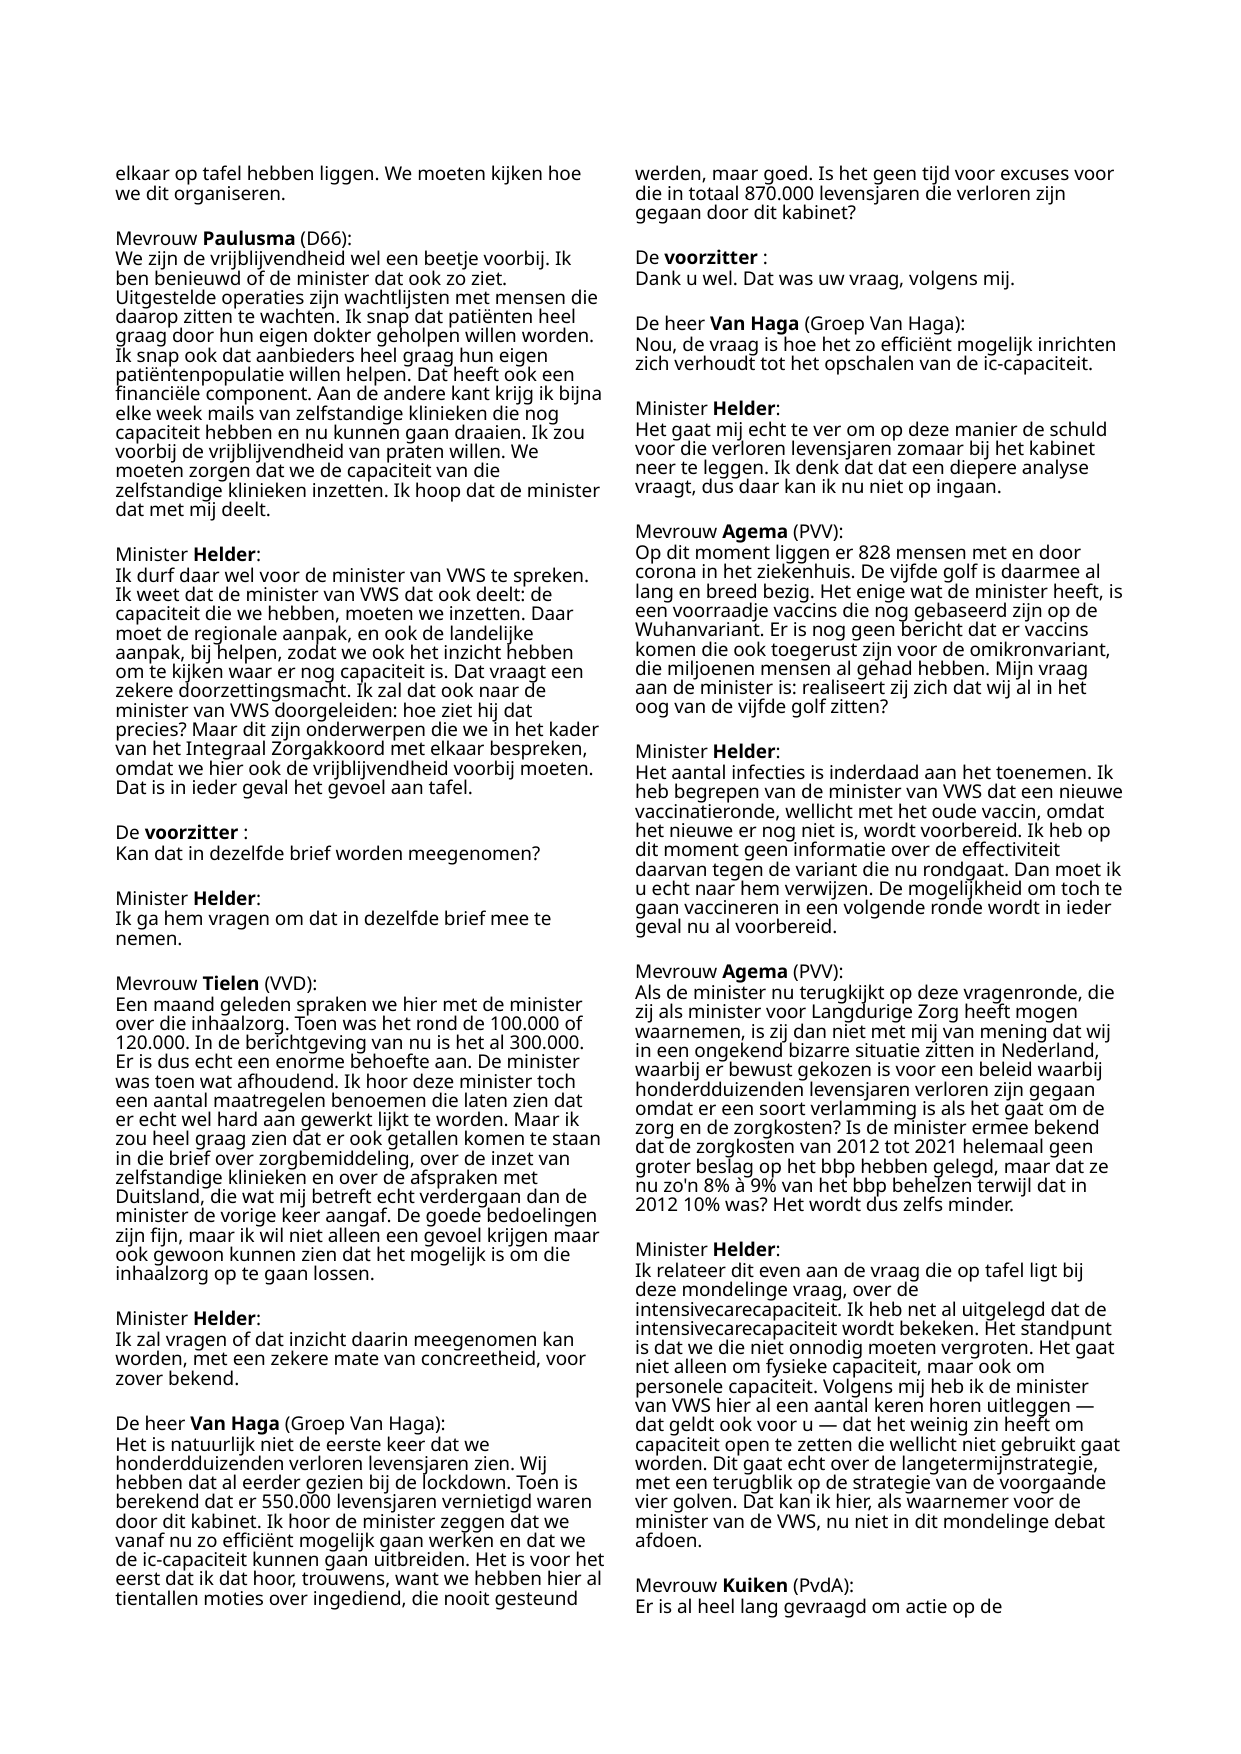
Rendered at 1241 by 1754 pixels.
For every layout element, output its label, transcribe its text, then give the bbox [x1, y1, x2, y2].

text Een maand geleden spraken we hier met de minister over die inhaalzorg. Toen was het rond de 100.000 of 120.000. In de berichtgeving van nu is het al 300.000. Er is dus echt een enorme behoefte aan. De minister was toen wat afhoudend. Ik hoor deze minister toch een aantal maatregelen benoemen die laten zien dat er echt wel hard aan gewerkt lijkt te worden. Maar ik zou heel graag zien dat er ook getallen komen te staan in die brief over zorgbemiddeling, over de inzet van zelfstandige klinieken en over de afspraken met Duitsland, die wat mij betreft echt verdergaan dan de minister de vorige keer aangaf. De goede bedoelingen zijn fijn, maar ik wil niet alleen een gevoel krijgen maar ook gewoon kunnen zien dat het mogelijk is om die inhaalzorg op te gaan lossen. [115, 996, 605, 1284]
text Mevrouw Paulusma (D66): [115, 225, 605, 250]
text Minister Helder: [635, 738, 1125, 764]
text Ik relateer dit even aan de vraag die op tafel ligt bij deze mondelinge vraag, over de intensivecarecapaciteit. Ik heb net al uitgelegd dat de intensivecarecapaciteit wordt bekeken. Het standpunt is dat we die niet onnodig moeten vergroten. Het gaat niet alleen om fysieke capaciteit, maar ook om personele capaciteit. Volgens mij heb ik de minister van VWS hier al een aantal keren horen uitleggen — dat geldt ook voor u — dat het weinig zin heeft om capaciteit open te zetten die wellicht niet gebruikt gaat worden. Dit gaat echt over de langetermijnstrategie, met een terugblik op de strategie van de voorgaande vier golven. Dat kan ik hier, als waarnemer voor de minister van de VWS, nu niet in dit mondelinge debat afdoen. [635, 1262, 1125, 1551]
text Minister Helder: [115, 885, 605, 910]
text Ik ga hem vragen om dat in dezelfde brief mee te nemen. [115, 910, 605, 949]
text De heer Van Haga (Groep Van Haga): [635, 310, 1125, 336]
text Minister Helder: [635, 1236, 1125, 1262]
text Mevrouw Agema (PVV): [635, 518, 1125, 544]
text Nou, de vraag is hoe het zo efficiënt mogelijk inrichten zich verhoudt tot het opschalen van de ic-capaciteit. [635, 336, 1125, 374]
text Minister Helder: [635, 395, 1125, 421]
text Kan dat in dezelfde brief worden meegenomen? [115, 844, 605, 864]
text Minister Helder: [115, 1305, 605, 1331]
text Op dit moment liggen er 828 mensen met en door corona in het ziekenhuis. De vijfde golf is daarmee al lang en breed bezig. Het enige wat de minister heeft, is een voorraadje vaccins die nog gebaseerd zijn op de Wuhanvariant. Er is nog geen bericht dat er vaccins komen die ook toegerust zijn voor de omikronvariant, die miljoenen mensen al gehad hebben. Mijn vraag aan de minister is: realiseert zij zich dat wij al in het oog van de vijfde golf zitten? [635, 544, 1125, 718]
text Dank u wel. Dat was uw vraag, volgens mij. [635, 270, 1125, 289]
text De heer Van Haga (Groep Van Haga): [115, 1410, 605, 1436]
text De voorzitter : [115, 819, 605, 844]
text Het gaat mij echt te ver om op deze manier de schuld voor die verloren levensjaren zomaar bij het kabinet neer te leggen. Ik denk dat dat een diepere analyse vraagt, dus daar kan ik nu niet op ingaan. [635, 421, 1125, 498]
text Mevrouw Agema (PVV): [635, 958, 1125, 984]
text Mevrouw Kuiken (PvdA): [635, 1572, 1125, 1598]
text We zijn de vrijblijvendheid wel een beetje voorbij. Ik ben benieuwd of de minister dat ook zo ziet. Uitgestelde operaties zijn wachtlijsten met mensen die daarop zitten te wachten. Ik snap dat patiënten heel graag door hun eigen dokter geholpen willen worden. Ik snap ook dat aanbieders heel graag hun eigen patiëntenpopulatie willen helpen. Dat heeft ook een financiële component. Aan de andere kant krijg ik bijna elke week mails van zelfstandige klinieken die nog capaciteit hebben en nu kunnen gaan draaien. Ik zou voorbij de vrijblijvendheid van praten willen. We moeten zorgen dat we de capaciteit van die zelfstandige klinieken inzetten. Ik hoop dat de minister dat met mij deelt. [115, 250, 605, 520]
text Als de minister nu terugkijkt op deze vragenronde, die zij als minister voor Langdurige Zorg heeft mogen waarnemen, is zij dan niet met mij van mening dat wij in een ongekend bizarre situatie zitten in Nederland, waarbij er bewust gekozen is voor een beleid waarbij honderdduizenden levensjaren verloren zijn gegaan omdat er een soort verlamming is als het gaat om de zorg en de zorgkosten? Is de minister ermee bekend dat de zorgkosten van 2012 tot 2021 helemaal geen groter beslag op het bbp hebben gelegd, maar dat ze nu zo'n 8% à 9% van het bbp behelzen terwijl dat in 2012 10% was? Het wordt dus zelfs minder. [635, 984, 1125, 1216]
text De voorzitter : [635, 244, 1125, 270]
text Mevrouw Tielen (VVD): [115, 970, 605, 996]
text werden, maar goed. Is het geen tijd voor excuses voor die in totaal 870.000 levensjaren die verloren zijn gegaan door dit kabinet? [635, 165, 1125, 223]
text Het aantal infecties is inderdaad aan het toenemen. Ik heb begrepen van de minister van VWS dat een nieuwe vaccinatieronde, wellicht met het oude vaccin, omdat het nieuwe er nog niet is, wordt voorbereid. Ik heb op dit moment geen informatie over de effectiviteit daarvan tegen de variant die nu rondgaat. Dan moet ik u echt naar hem verwijzen. De mogelijkheid om toch te gaan vaccineren in een volgende ronde wordt in ieder geval nu al voorbereid. [635, 764, 1125, 938]
text elkaar op tafel hebben liggen. We moeten kijken hoe we dit organiseren. [115, 165, 605, 204]
text Ik zal vragen of dat inzicht daarin meegenomen kan worden, met een zekere mate van concreetheid, voor zover bekend. [115, 1331, 605, 1389]
text Minister Helder: [115, 541, 605, 567]
text Ik durf daar wel voor de minister van VWS te spreken. Ik weet dat de minister van VWS dat ook deelt: de capaciteit die we hebben, moeten we inzetten. Daar moet de regionale aanpak, en ook de landelijke aanpak, bij helpen, zodat we ook het inzicht hebben om te kijken waar er nog capaciteit is. Dat vraagt een zekere doorzettingsmacht. Ik zal dat ook naar de minister van VWS doorgeleiden: hoe ziet hij dat precies? Maar dit zijn onderwerpen die we in het kader van het Integraal Zorgakkoord met elkaar bespreken, omdat we hier ook de vrijblijvendheid voorbij moeten. Dat is in ieder geval het gevoel aan tafel. [115, 567, 605, 798]
text Er is al heel lang gevraagd om actie op de [635, 1598, 1125, 1617]
text Het is natuurlijk niet de eerste keer dat we honderdduizenden verloren levensjaren zien. Wij hebben dat al eerder gezien bij de lockdown. Toen is berekend dat er 550.000 levensjaren vernietigd waren door dit kabinet. Ik hoor de minister zeggen dat we vanaf nu zo efficiënt mogelijk gaan werken en dat we de ic-capaciteit kunnen gaan uitbreiden. Het is voor het eerst dat ik dat hoor, trouwens, want we hebben hier al tientallen moties over ingediend, die nooit gesteund [115, 1436, 605, 1609]
